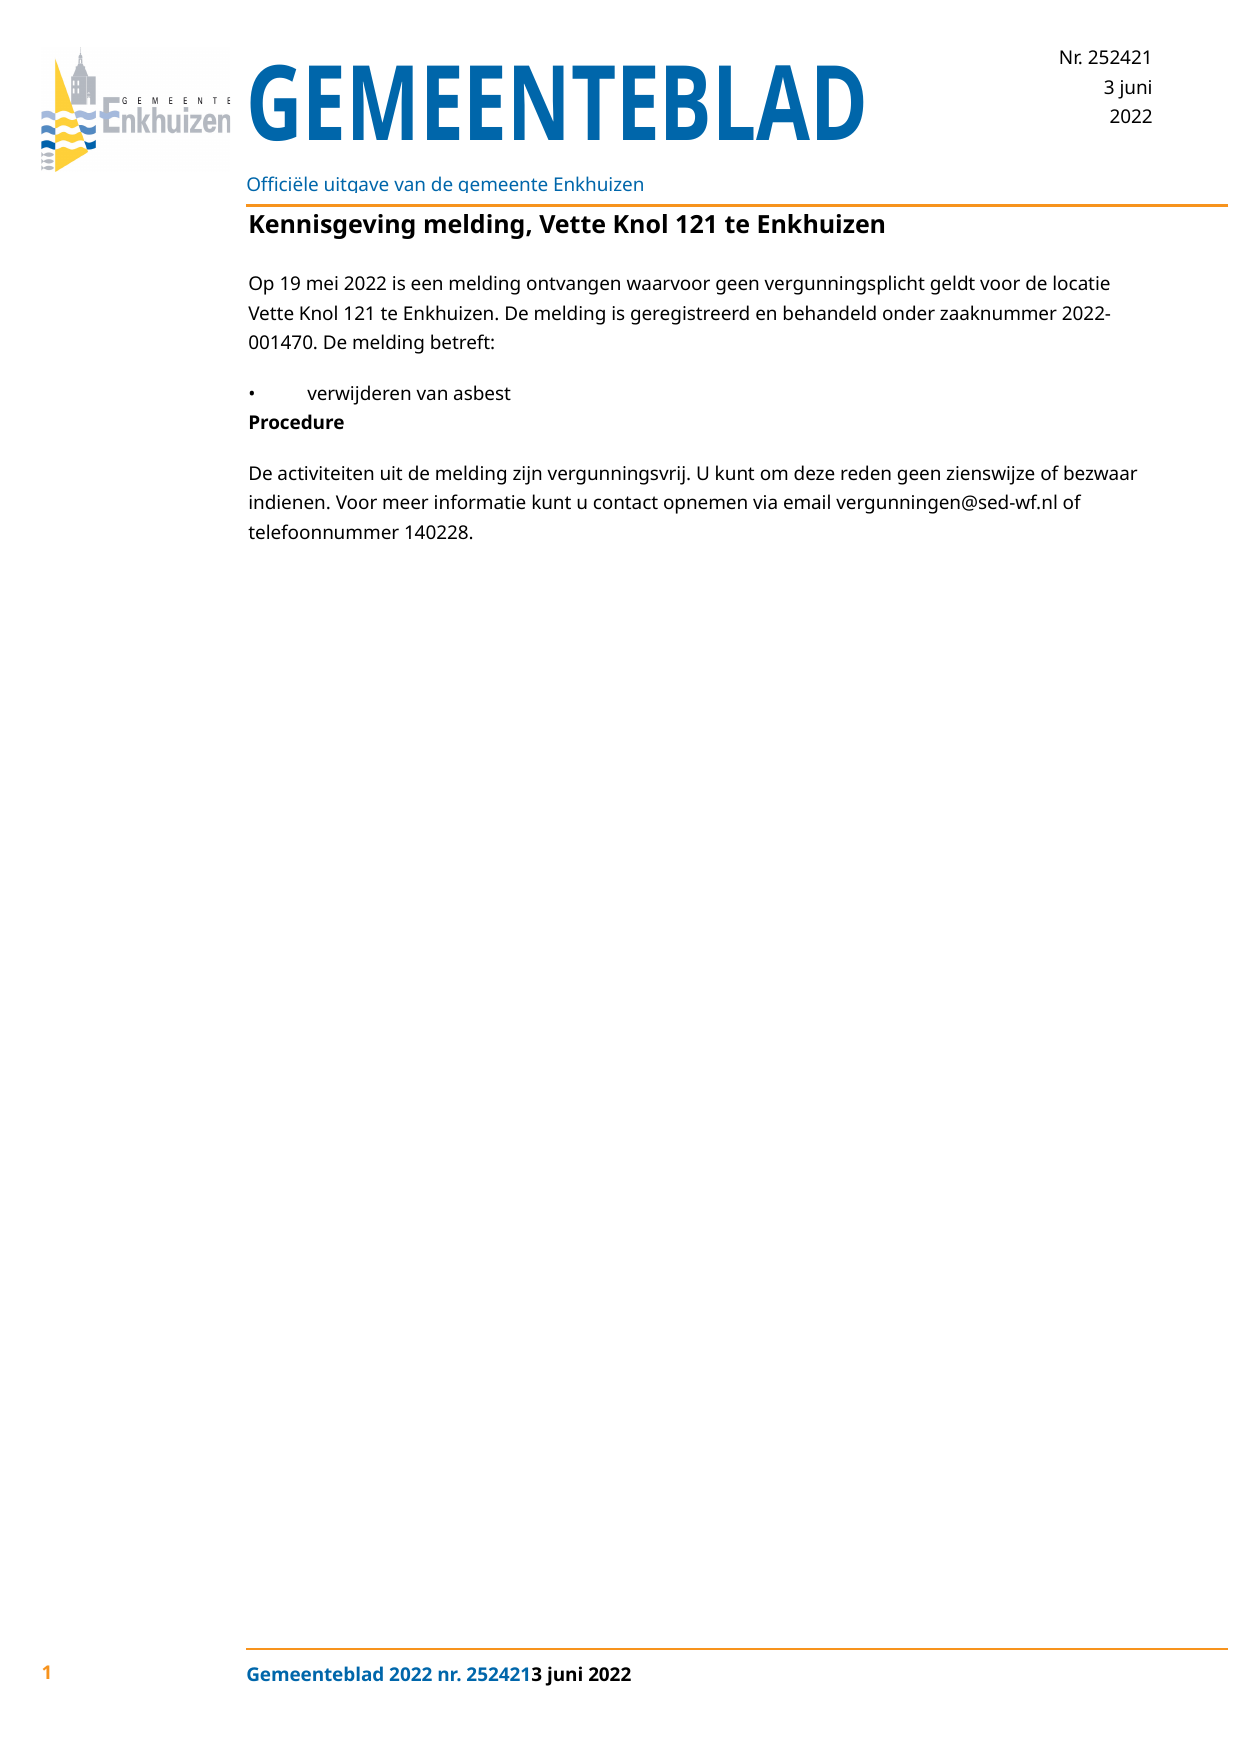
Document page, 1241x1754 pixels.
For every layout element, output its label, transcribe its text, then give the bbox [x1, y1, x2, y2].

picture [41, 47, 231, 172]
list verwijderen van asbest [248, 380, 1152, 406]
text Op 19 mei 2022 is een melding ontvangen waarvoor geen vergunningsplicht geldt voor de locatie Vette Knol 121 te Enkhuizen. De melding is geregistreerd en behandeld onder zaaknummer 2022-001470. De melding betreft: [248, 270, 1152, 355]
text Procedure [248, 409, 1152, 435]
text Kennisgeving melding, Vette Knol 121 te Enkhuizen [248, 207, 1152, 241]
text De activiteiten uit de melding zijn vergunningsvrij. U kunt om deze reden geen zienswijze of bezwaar indienen. Voor meer informatie kunt u contact opnemen via email vergunningen@sed-wf.nl of telefoonnummer 140228. [248, 460, 1152, 545]
